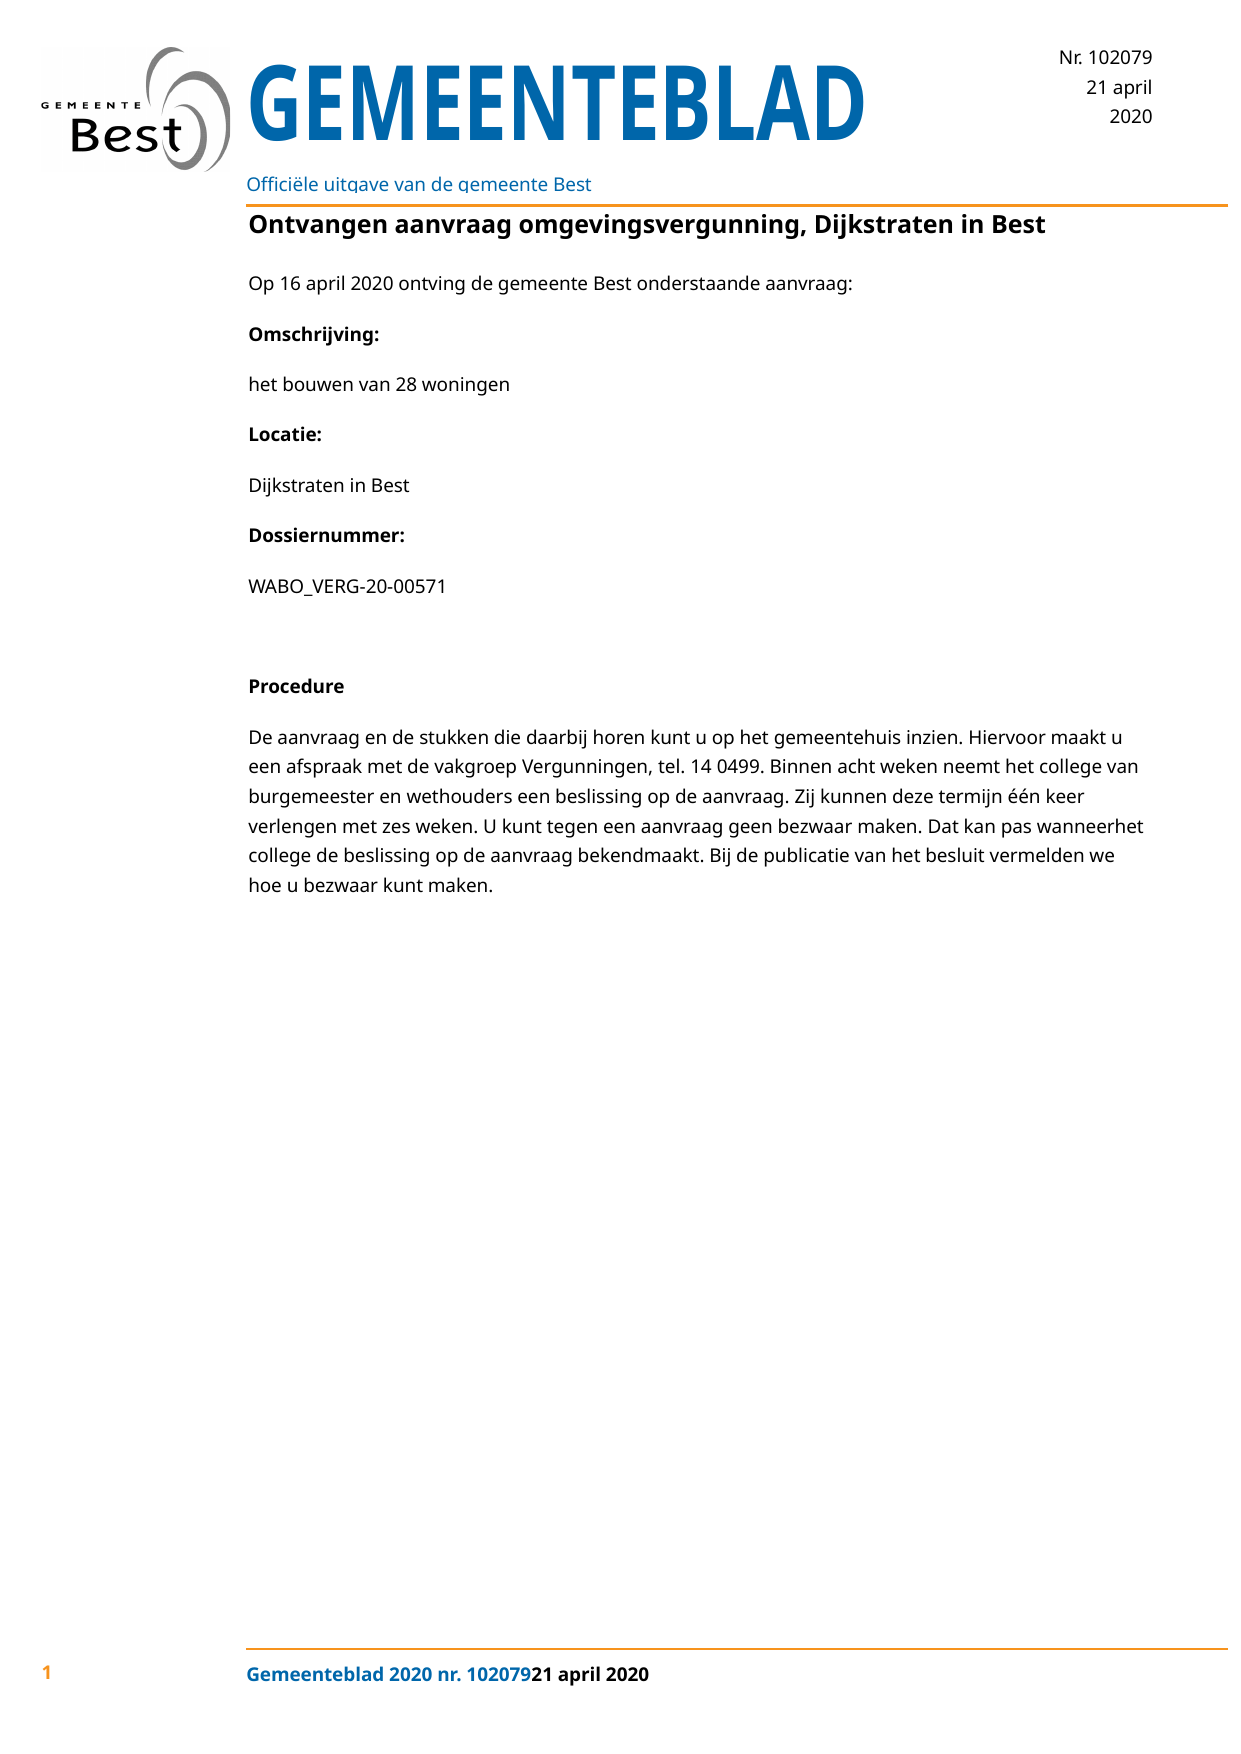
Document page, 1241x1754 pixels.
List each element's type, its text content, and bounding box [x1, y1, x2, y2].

text Procedure [248, 674, 1152, 699]
text Omschrijving: [248, 321, 1152, 346]
text Dossiernummer: [248, 522, 1152, 548]
text Dijkstraten in Best [248, 472, 1152, 498]
text Ontvangen aanvraag omgevingsvergunning, Dijkstraten in Best [248, 207, 1152, 241]
text het bouwen van 28 woningen [248, 371, 1152, 397]
picture [41, 47, 231, 172]
text Locatie: [248, 422, 1152, 447]
text WABO_VERG-20-00571 [248, 573, 1152, 598]
text De aanvraag en de stukken die daarbij horen kunt u op het gemeentehuis inzien. Hiervoor maakt u een afspraak met de vakgroep Vergunningen, tel. 14 0499. Binnen acht weken neemt het college van burgemeester en wethouders een beslissing op de aanvraag. Zij kunnen deze termijn één keer verlengen met zes weken. U kunt tegen een aanvraag geen bezwaar maken. Dat kan pas wanneerhet college de beslissing op de aanvraag bekendmaakt. Bij de publicatie van het besluit vermelden we hoe u bezwaar kunt maken. [248, 724, 1152, 898]
text Op 16 april 2020 ontving de gemeente Best onderstaande aanvraag: [248, 270, 1152, 296]
